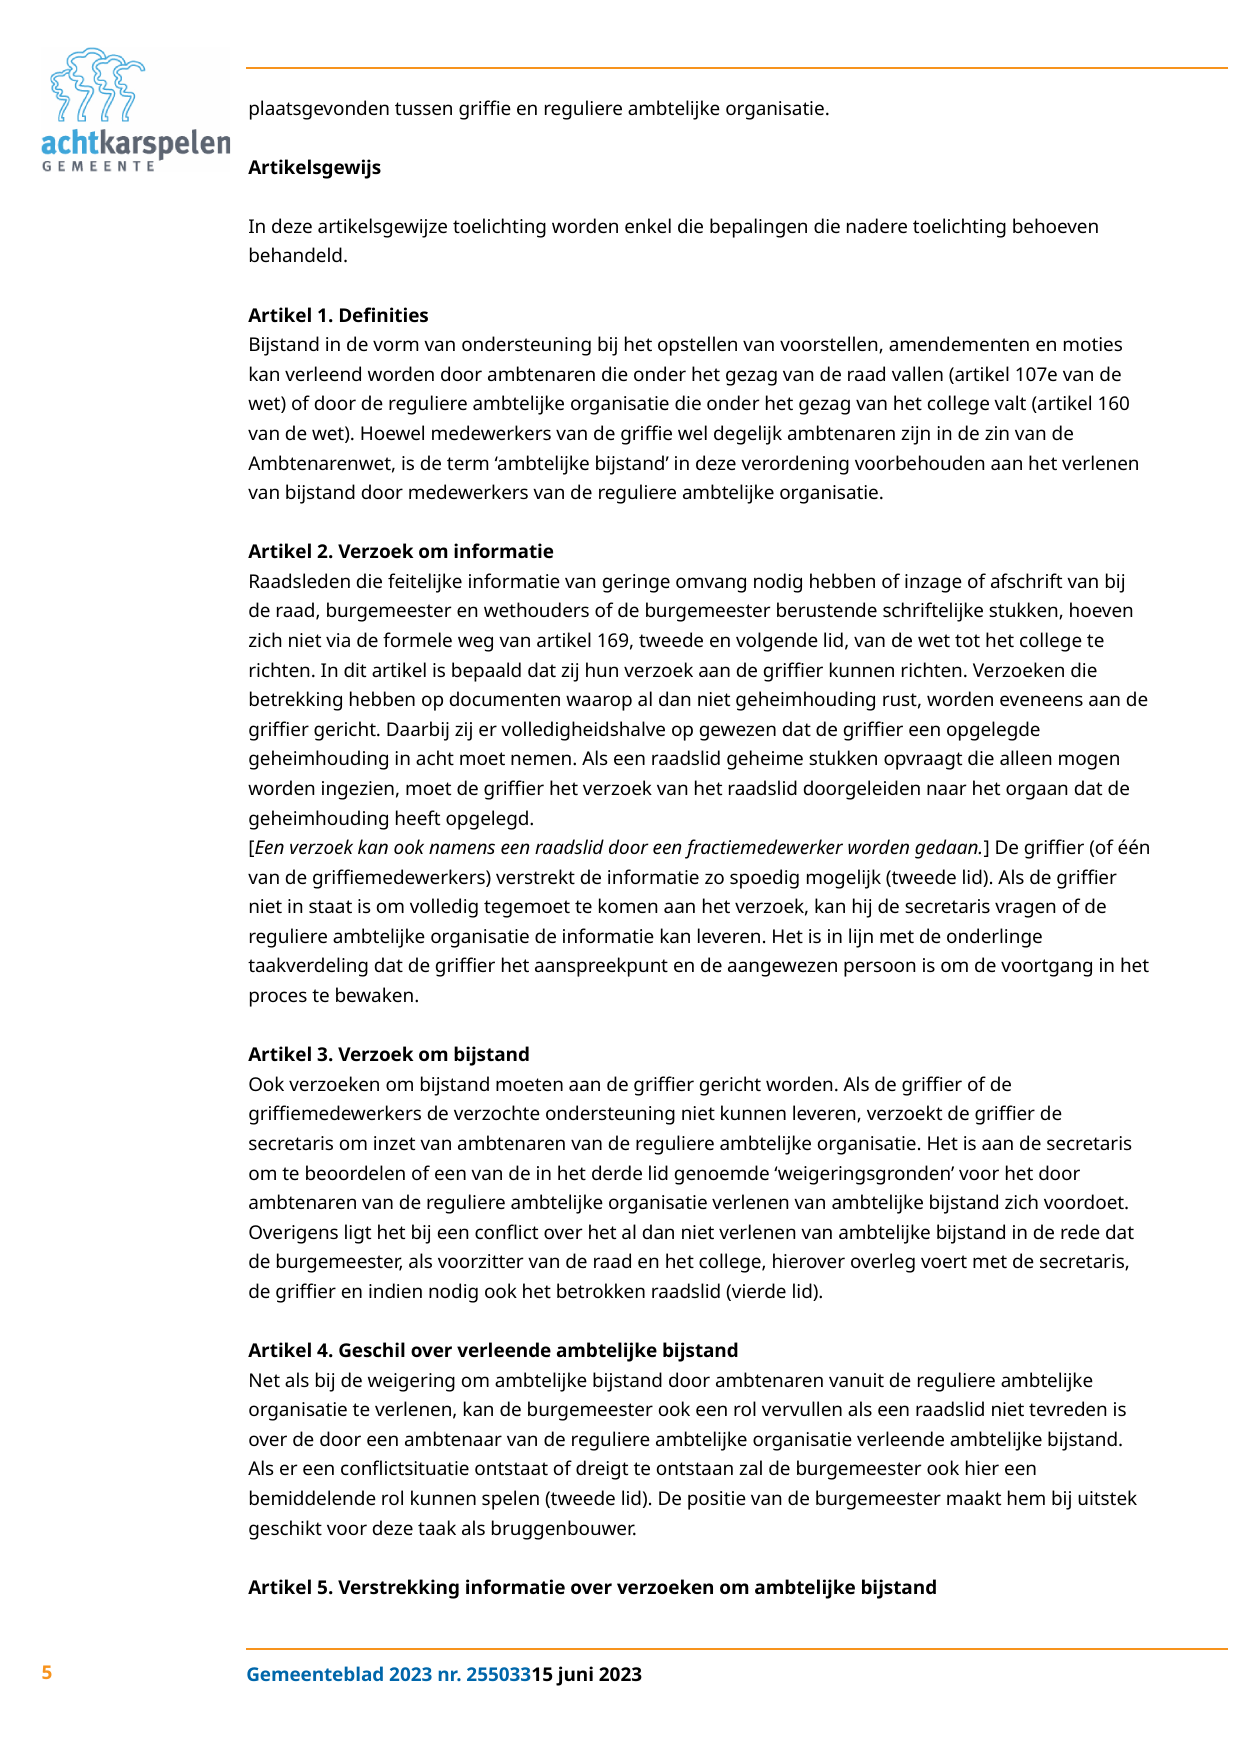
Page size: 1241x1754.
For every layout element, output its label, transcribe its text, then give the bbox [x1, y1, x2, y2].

text Artikel 4. Geschil over verleende ambtelijke bijstand [248, 1337, 1152, 1363]
text Artikelsgewijs [248, 154, 1152, 180]
text [Een verzoek kan ook namens een raadslid door een fractiemedewerker worden gedaan.] De griffier (of één van de griffiemedewerkers) verstrekt de informatie zo spoedig mogelijk (tweede lid). Als de griffier niet in staat is om volledig tegemoet te komen aan het verzoek, kan hij de secretaris vragen of de reguliere ambtelijke organisatie de informatie kan leveren. Het is in lijn met de onderlinge taakverdeling dat de griffier het aanspreekpunt en de aangewezen persoon is om de voortgang in het proces te bewaken. [248, 834, 1152, 1008]
text Artikel 5. Verstrekking informatie over verzoeken om ambtelijke bijstand [248, 1574, 1152, 1600]
text Net als bij de weigering om ambtelijke bijstand door ambtenaren vanuit de reguliere ambtelijke organisatie te verlenen, kan de burgemeester ook een rol vervullen als een raadslid niet tevreden is over de door een ambtenaar van de reguliere ambtelijke organisatie verleende ambtelijke bijstand. Als er een conflictsituatie ontstaat of dreigt te ontstaan zal de burgemeester ook hier een bemiddelende rol kunnen spelen (tweede lid). De positie van de burgemeester maakt hem bij uitstek geschikt voor deze taak als bruggenbouwer. [248, 1367, 1152, 1541]
text In deze artikelsgewijze toelichting worden enkel die bepalingen die nadere toelichting behoeven behandeld. [248, 213, 1152, 268]
text Artikel 2. Verzoek om informatie [248, 538, 1152, 564]
text Bijstand in de vorm van ondersteuning bij het opstellen van voorstellen, amendementen en moties kan verleend worden door ambtenaren die onder het gezag van de raad vallen (artikel 107e van de wet) of door de reguliere ambtelijke organisatie die onder het gezag van het college valt (artikel 160 van de wet). Hoewel medewerkers van de griffie wel degelijk ambtenaren zijn in de zin van de Ambtenarenwet, is de term ‘ambtelijke bijstand’ in deze verordening voorbehouden aan het verlenen van bijstand door medewerkers van de reguliere ambtelijke organisatie. [248, 331, 1152, 505]
picture [41, 47, 231, 172]
text Raadsleden die feitelijke informatie van geringe omvang nodig hebben of inzage of afschrift van bij de raad, burgemeester en wethouders of de burgemeester berustende schriftelijke stukken, hoeven zich niet via de formele weg van artikel 169, tweede en volgende lid, van de wet tot het college te richten. In dit artikel is bepaald dat zij hun verzoek aan de griffier kunnen richten. Verzoeken die betrekking hebben op documenten waarop al dan niet geheimhouding rust, worden eveneens aan de griffier gericht. Daarbij zij er volledigheidshalve op gewezen dat de griffier een opgelegde geheimhouding in acht moet nemen. Als een raadslid geheime stukken opvraagt die alleen mogen worden ingezien, moet de griffier het verzoek van het raadslid doorgeleiden naar het orgaan dat de geheimhouding heeft opgelegd. [248, 568, 1152, 831]
text Artikel 3. Verzoek om bijstand [248, 1041, 1152, 1067]
text Ook verzoeken om bijstand moeten aan de griffier gericht worden. Als de griffier of de griffiemedewerkers de verzochte ondersteuning niet kunnen leveren, verzoekt de griffier de secretaris om inzet van ambtenaren van de reguliere ambtelijke organisatie. Het is aan de secretaris om te beoordelen of een van de in het derde lid genoemde ‘weigeringsgronden’ voor het door ambtenaren van de reguliere ambtelijke organisatie verlenen van ambtelijke bijstand zich voordoet. Overigens ligt het bij een conflict over het al dan niet verlenen van ambtelijke bijstand in de rede dat de burgemeester, als voorzitter van de raad en het college, hierover overleg voert met de secretaris, de griffier en indien nodig ook het betrokken raadslid (vierde lid). [248, 1071, 1152, 1304]
text plaatsgevonden tussen griffie en reguliere ambtelijke organisatie. [248, 95, 1152, 121]
text Artikel 1. Definities [248, 302, 1152, 328]
